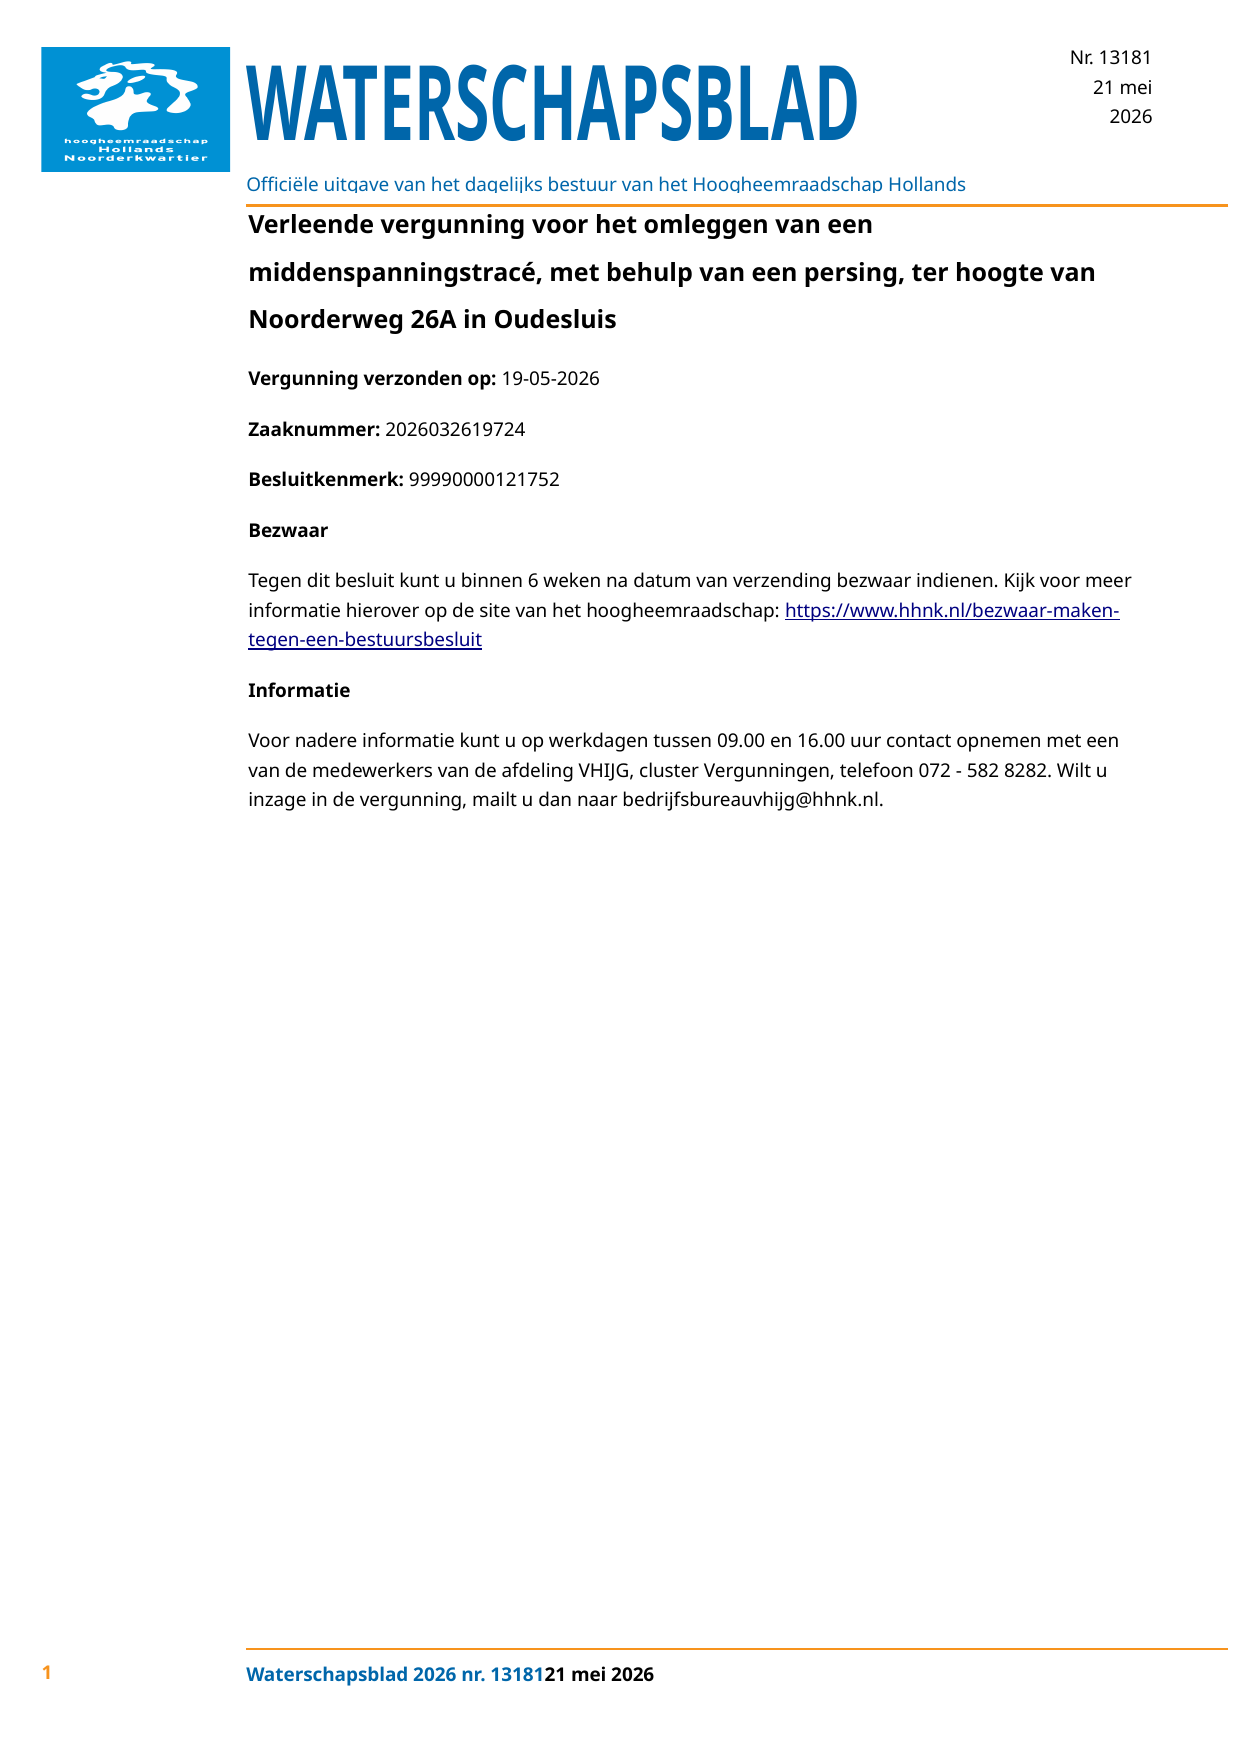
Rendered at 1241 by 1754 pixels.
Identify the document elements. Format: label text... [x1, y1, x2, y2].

text Verleende vergunning voor het omleggen van een middenspanningstracé, met behulp van een persing, ter hoogte van Noorderweg 26A in Oudesluis [248, 207, 1152, 336]
picture [118, 62, 197, 112]
picture [129, 76, 144, 82]
picture [78, 64, 122, 99]
text Zaaknummer: 2026032619724 [248, 416, 1152, 442]
text Bezwaar [248, 517, 1152, 542]
picture [88, 87, 157, 130]
text Vergunning verzonden op: 19-05-2026 [248, 366, 1152, 391]
text Voor nadere informatie kunt u op werkdagen tussen 09.00 en 16.00 uur contact opnemen met een van de medewerkers van de afdeling VHIJG, cluster Vergunningen, telefoon 072 - 582 8282. Wilt u inzage in de vergunning, mailt u dan naar bedrijfsbureauvhijg@hhnk.nl. [248, 727, 1152, 812]
text Besluitkenmerk: 99990000121752 [248, 466, 1152, 492]
text Informatie [248, 677, 1152, 702]
text Tegen dit besluit kunt u binnen 6 weken na datum van verzending bezwaar indienen. Kijk voor meer informatie hierover op de site van het hoogheemraadschap: https://www.hhnk.nl/bezwaar-maken-tegen-een-bestuursbesluit [248, 567, 1152, 652]
